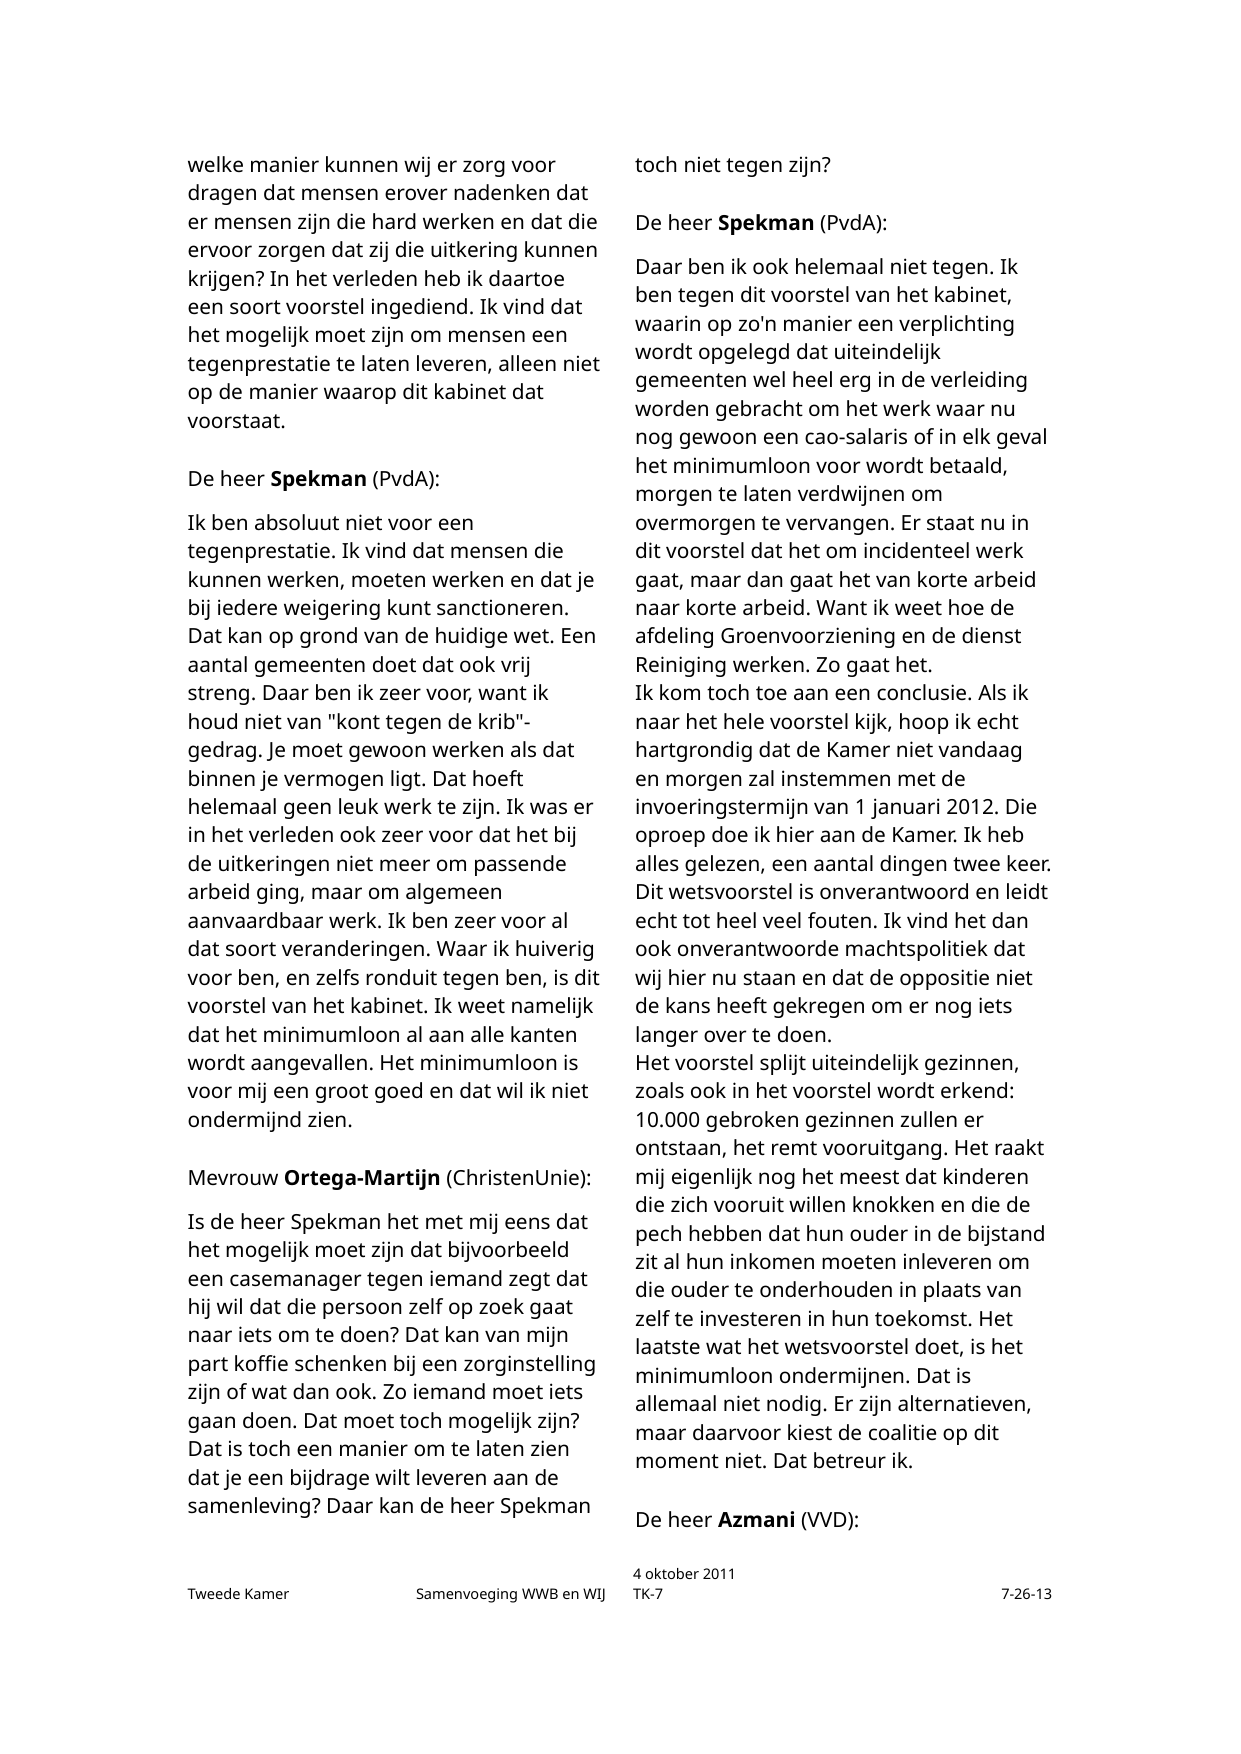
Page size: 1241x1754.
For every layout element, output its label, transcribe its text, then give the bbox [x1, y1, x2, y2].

text De heer Azmani (VVD): [635, 1505, 1053, 1533]
text De heer Spekman (PvdA): [187, 464, 605, 493]
text Ik ben absoluut niet voor een tegenprestatie. Ik vind dat mensen die kunnen werken, moeten werken en dat je bij iedere weigering kunt sanctioneren. Dat kan op grond van de huidige wet. Een aantal gemeenten doet dat ook vrij streng. Daar ben ik zeer voor, want ik houd niet van "kont tegen de krib"-gedrag. Je moet gewoon werken als dat binnen je vermogen ligt. Dat hoeft helemaal geen leuk werk te zijn. Ik was er in het verleden ook zeer voor dat het bij de uitkeringen niet meer om passende arbeid ging, maar om algemeen aanvaardbaar werk. Ik ben zeer voor al dat soort veranderingen. Waar ik huiverig voor ben, en zelfs ronduit tegen ben, is dit voorstel van het kabinet. Ik weet namelijk dat het minimumloon al aan alle kanten wordt aangevallen. Het minimumloon is voor mij een groot goed en dat wil ik niet ondermijnd zien. [187, 508, 605, 1133]
text welke manier kunnen wij er zorg voor dragen dat mensen erover nadenken dat er mensen zijn die hard werken en dat die ervoor zorgen dat zij die uitkering kunnen krijgen? In het verleden heb ik daartoe een soort voorstel ingediend. Ik vind dat het mogelijk moet zijn om mensen een tegenprestatie te laten leveren, alleen niet op de manier waarop dit kabinet dat voorstaat. [187, 150, 605, 434]
text Het voorstel splijt uiteindelijk gezinnen, zoals ook in het voorstel wordt erkend: 10.000 gebroken gezinnen zullen er ontstaan, het remt vooruitgang. Het raakt mij eigenlijk nog het meest dat kinderen die zich vooruit willen knokken en die de pech hebben dat hun ouder in de bijstand zit al hun inkomen moeten inleveren om die ouder te onderhouden in plaats van zelf te investeren in hun toekomst. Het laatste wat het wetsvoorstel doet, is het minimumloon ondermijnen. Dat is allemaal niet nodig. Er zijn alternatieven, maar daarvoor kiest de coalitie op dit moment niet. Dat betreur ik. [635, 1048, 1053, 1475]
text Ik kom toch toe aan een conclusie. Als ik naar het hele voorstel kijk, hoop ik echt hartgrondig dat de Kamer niet vandaag en morgen zal instemmen met de invoeringstermijn van 1 januari 2012. Die oproep doe ik hier aan de Kamer. Ik heb alles gelezen, een aantal dingen twee keer. Dit wetsvoorstel is onverantwoord en leidt echt tot heel veel fouten. Ik vind het dan ook onverantwoorde machtspolitiek dat wij hier nu staan en dat de oppositie niet de kans heeft gekregen om er nog iets langer over te doen. [635, 678, 1053, 1048]
text Is de heer Spekman het met mij eens dat het mogelijk moet zijn dat bijvoorbeeld een casemanager tegen iemand zegt dat hij wil dat die persoon zelf op zoek gaat naar iets om te doen? Dat kan van mijn part koffie schenken bij een zorginstelling zijn of wat dan ook. Zo iemand moet iets gaan doen. Dat moet toch mogelijk zijn? Dat is toch een manier om te laten zien dat je een bijdrage wilt leveren aan de samenleving? Daar kan de heer Spekman [187, 1207, 605, 1520]
text Mevrouw Ortega-Martijn (ChristenUnie): [187, 1163, 605, 1192]
text toch niet tegen zijn? [635, 150, 1053, 178]
text De heer Spekman (PvdA): [635, 208, 1053, 237]
text Daar ben ik ook helemaal niet tegen. Ik ben tegen dit voorstel van het kabinet, waarin op zo'n manier een verplichting wordt opgelegd dat uiteindelijk gemeenten wel heel erg in de verleiding worden gebracht om het werk waar nu nog gewoon een cao-salaris of in elk geval het minimumloon voor wordt betaald, morgen te laten verdwijnen om overmorgen te vervangen. Er staat nu in dit voorstel dat het om incidenteel werk gaat, maar dan gaat het van korte arbeid naar korte arbeid. Want ik weet hoe de afdeling Groenvoorziening en de dienst Reiniging werken. Zo gaat het. [635, 252, 1053, 678]
